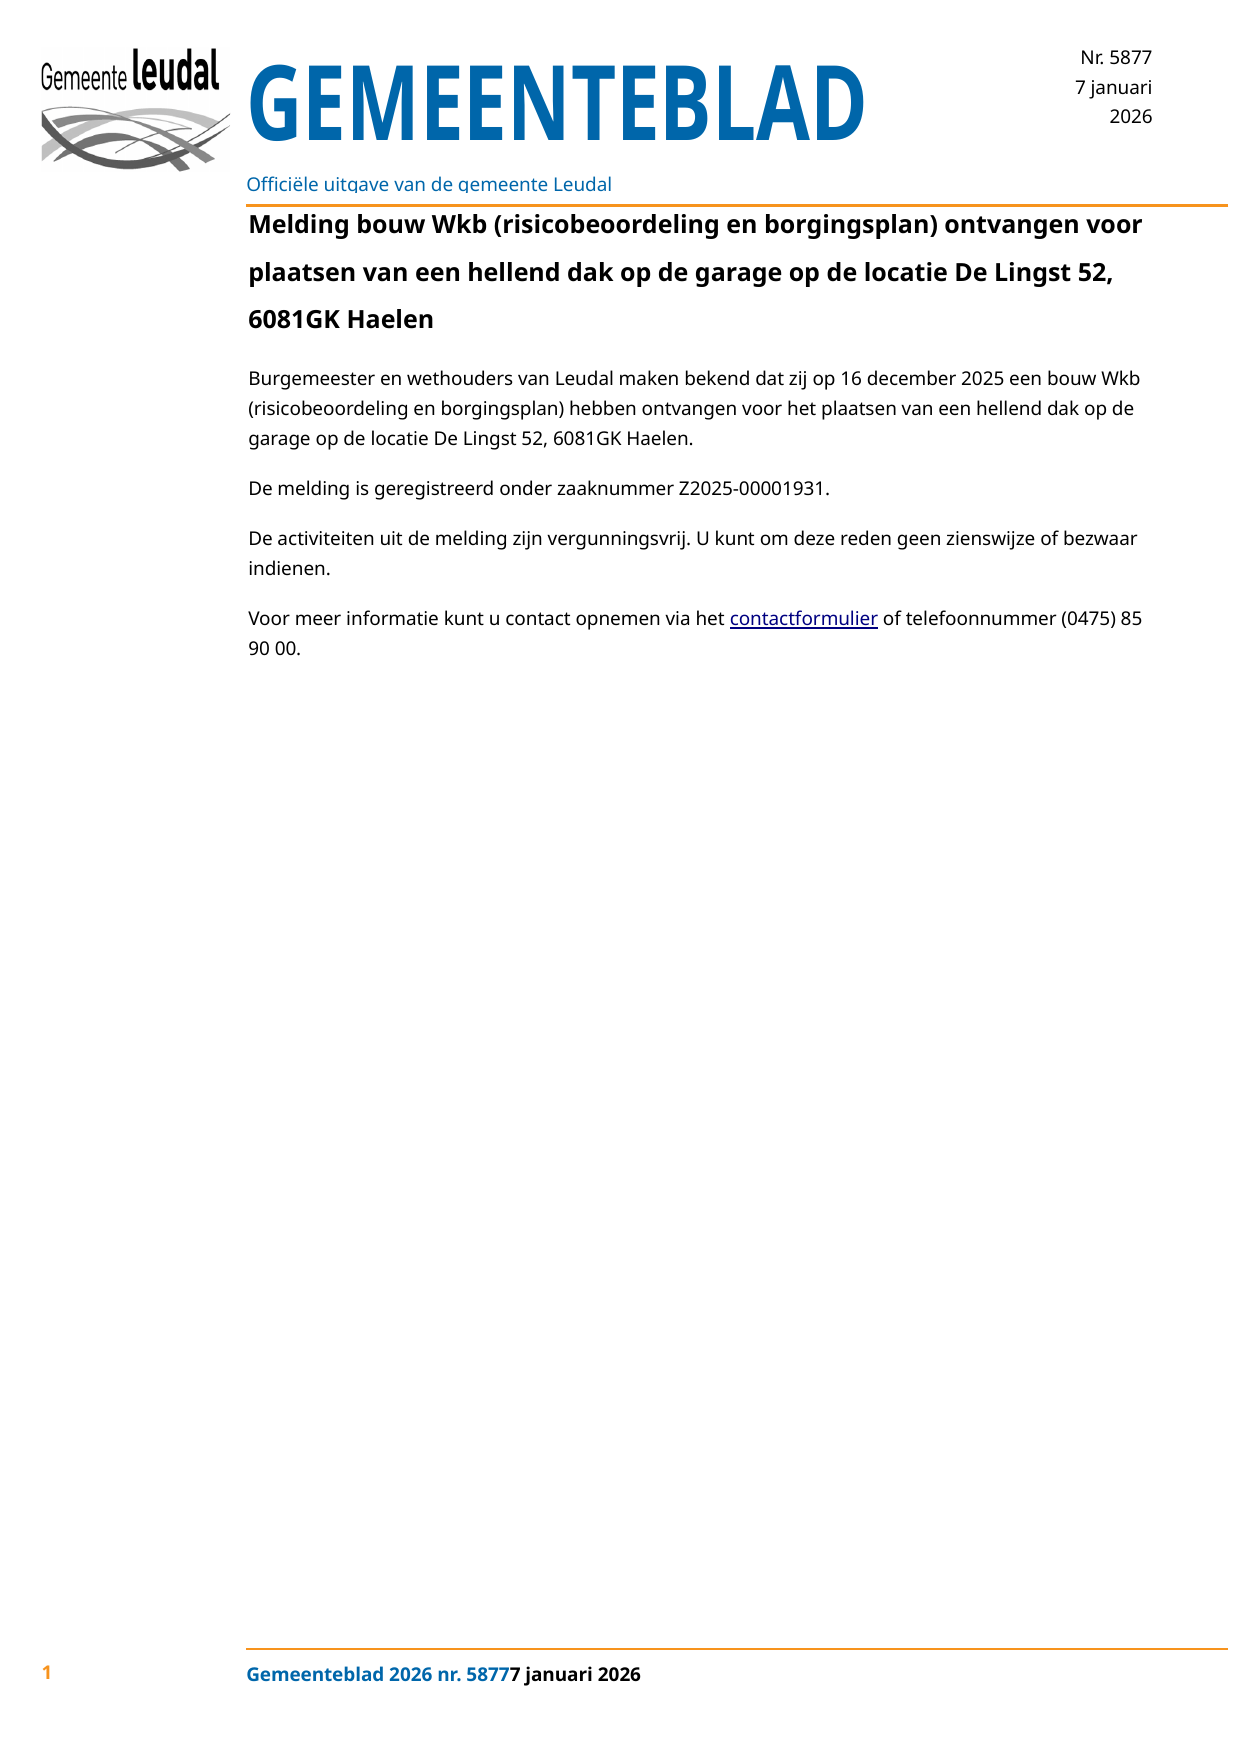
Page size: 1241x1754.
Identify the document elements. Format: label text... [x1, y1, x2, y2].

text Melding bouw Wkb (risicobeoordeling en borgingsplan) ontvangen voor plaatsen van een hellend dak op de garage op de locatie De Lingst 52, 6081GK Haelen [248, 207, 1152, 336]
text De activiteiten uit de melding zijn vergunningsvrij. U kunt om deze reden geen zienswijze of bezwaar indienen. [248, 526, 1152, 581]
picture [41, 47, 231, 172]
text Voor meer informatie kunt u contact opnemen via het contactformulier of telefoonnummer (0475) 85 90 00. [248, 606, 1152, 661]
text De melding is geregistreerd onder zaaknummer Z2025-00001931. [248, 475, 1152, 501]
text Burgemeester en wethouders van Leudal maken bekend dat zij op 16 december 2025 een bouw Wkb (risicobeoordeling en borgingsplan) hebben ontvangen voor het plaatsen van een hellend dak op de garage op de locatie De Lingst 52, 6081GK Haelen. [248, 366, 1152, 450]
